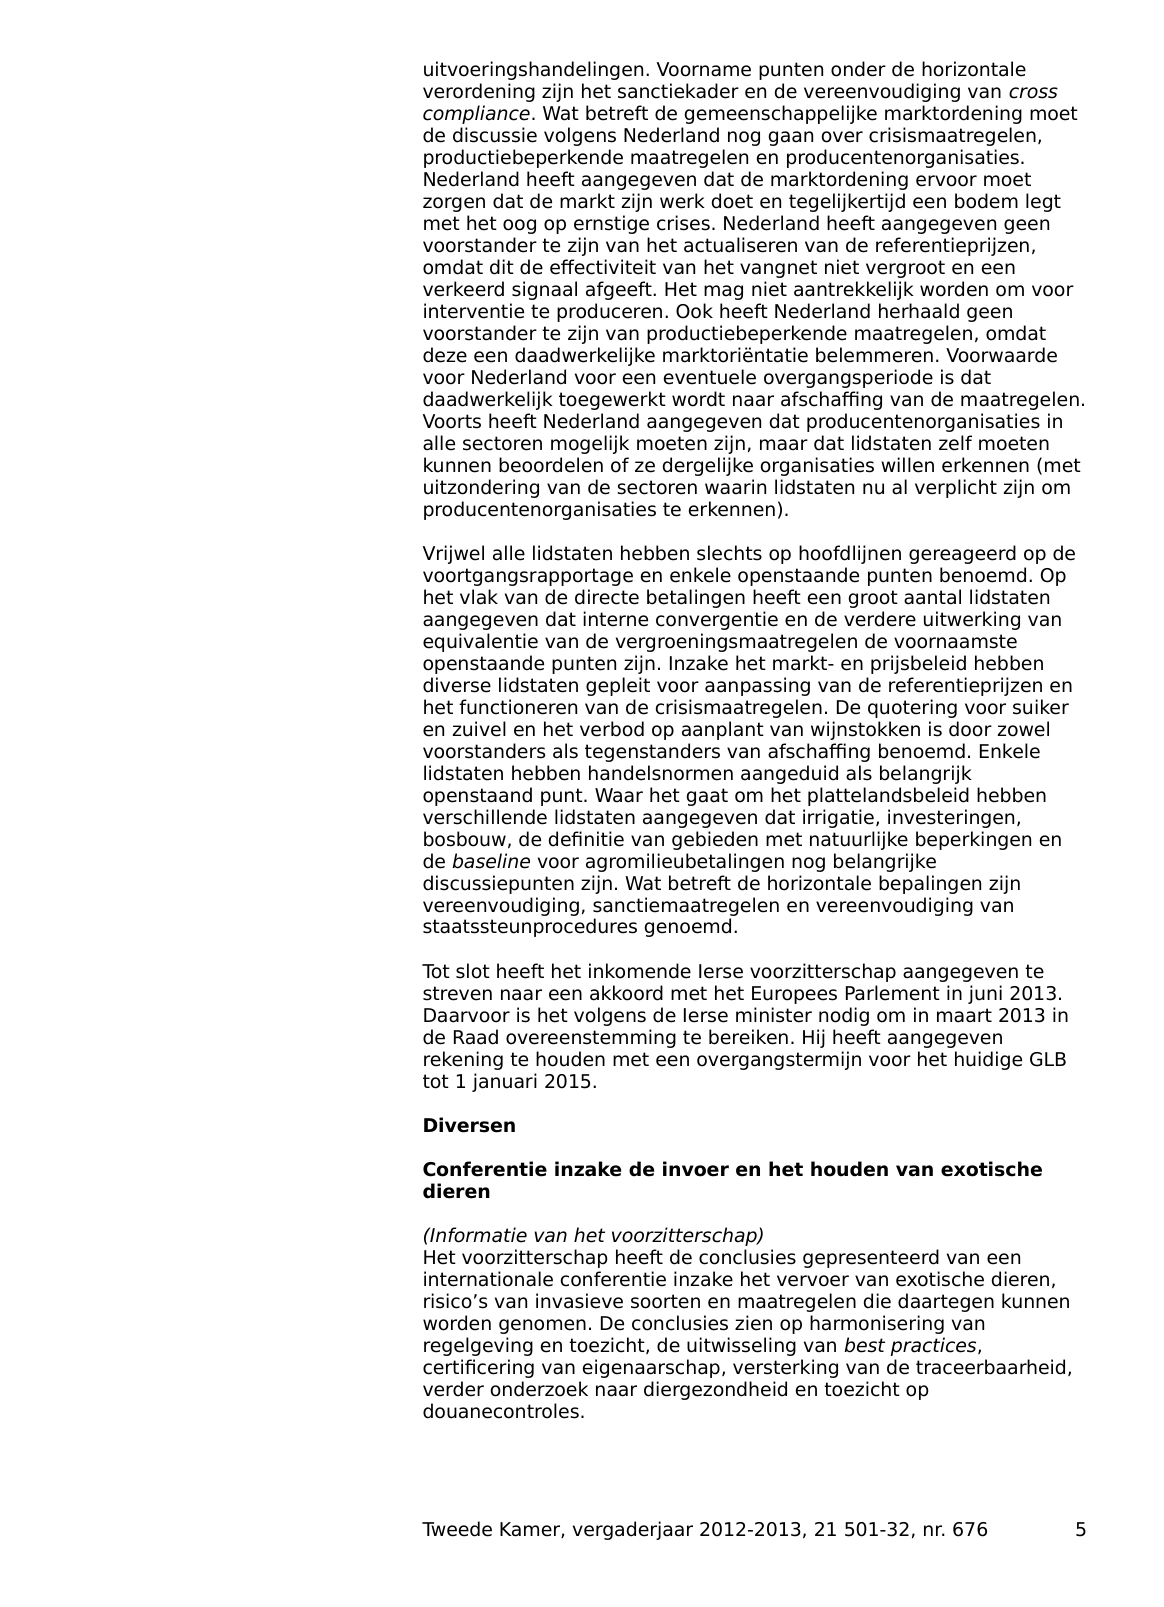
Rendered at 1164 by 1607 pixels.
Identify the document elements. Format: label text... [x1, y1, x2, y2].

text Vrijwel alle lidstaten hebben slechts op hoofdlijnen gereageerd op de voortgangsrapportage en enkele openstaande punten benoemd. Op het vlak van de directe betalingen heeft een groot aantal lidstaten aangegeven dat interne convergentie en de verdere uitwerking van equivalentie van de vergroeningsmaatregelen de voornaamste openstaande punten zijn. Inzake het markt- en prijsbeleid hebben diverse lidstaten gepleit voor aanpassing van de referentieprijzen en het functioneren van de crisismaatregelen. De quotering voor suiker en zuivel en het verbod op aanplant van wijnstokken is door zowel voorstanders als tegenstanders van afschaffing benoemd. Enkele lidstaten hebben handelsnormen aangeduid als belangrijk openstaand punt. Waar het gaat om het plattelandsbeleid hebben verschillende lidstaten aangegeven dat irrigatie, investeringen, bosbouw, de definitie van gebieden met natuurlijke beperkingen en de baseline voor agromilieubetalingen nog belangrijke discussiepunten zijn. Wat betreft de horizontale bepalingen zijn vereenvoudiging, sanctiemaatregelen en vereenvoudiging van staatssteunprocedures genoemd. [422, 543, 1087, 938]
text Tot slot heeft het inkomende Ierse voorzitterschap aangegeven te streven naar een akkoord met het Europees Parlement in juni 2013. Daarvoor is het volgens de Ierse minister nodig om in maart 2013 in de Raad overeenstemming te bereiken. Hij heeft aangegeven rekening te houden met een overgangstermijn voor het huidige GLB tot 1 januari 2015. [422, 961, 1087, 1092]
text uitvoeringshandelingen. Voorname punten onder de horizontale verordening zijn het sanctiekader en de vereenvoudiging van cross compliance. Wat betreft de gemeenschappelijke marktordening moet de discussie volgens Nederland nog gaan over crisismaatregelen, productiebeperkende maatregelen en producentenorganisaties. Nederland heeft aangegeven dat de marktordening ervoor moet zorgen dat de markt zijn werk doet en tegelijkertijd een bodem legt met het oog op ernstige crises. Nederland heeft aangegeven geen voorstander te zijn van het actualiseren van de referentieprijzen, omdat dit de effectiviteit van het vangnet niet vergroot en een verkeerd signaal afgeeft. Het mag niet aantrekkelijk worden om voor interventie te produceren. Ook heeft Nederland herhaald geen voorstander te zijn van productiebeperkende maatregelen, omdat deze een daadwerkelijke marktoriëntatie belemmeren. Voorwaarde voor Nederland voor een eventuele overgangsperiode is dat daadwerkelijk toegewerkt wordt naar afschaffing van de maatregelen. Voorts heeft Nederland aangegeven dat producentenorganisaties in alle sectoren mogelijk moeten zijn, maar dat lidstaten zelf moeten kunnen beoordelen of ze dergelijke organisaties willen erkennen (met uitzondering van de sectoren waarin lidstaten nu al verplicht zijn om producentenorganisaties te erkennen). [422, 59, 1087, 521]
subtitle Diversen [422, 1115, 1087, 1137]
text Het voorzitterschap heeft de conclusies gepresenteerd van een internationale conferentie inzake het vervoer van exotische dieren, risico’s van invasieve soorten en maatregelen die daartegen kunnen worden genomen. De conclusies zien op harmonisering van regelgeving en toezicht, de uitwisseling van best practices, certificering van eigenaarschap, versterking van de traceerbaarheid, verder onderzoek naar diergezondheid en toezicht op douanecontroles. [422, 1247, 1087, 1423]
text (Informatie van het voorzitterschap) [422, 1225, 1087, 1247]
subtitle Conferentie inzake de invoer en het houden van exotische dieren [422, 1159, 1087, 1203]
